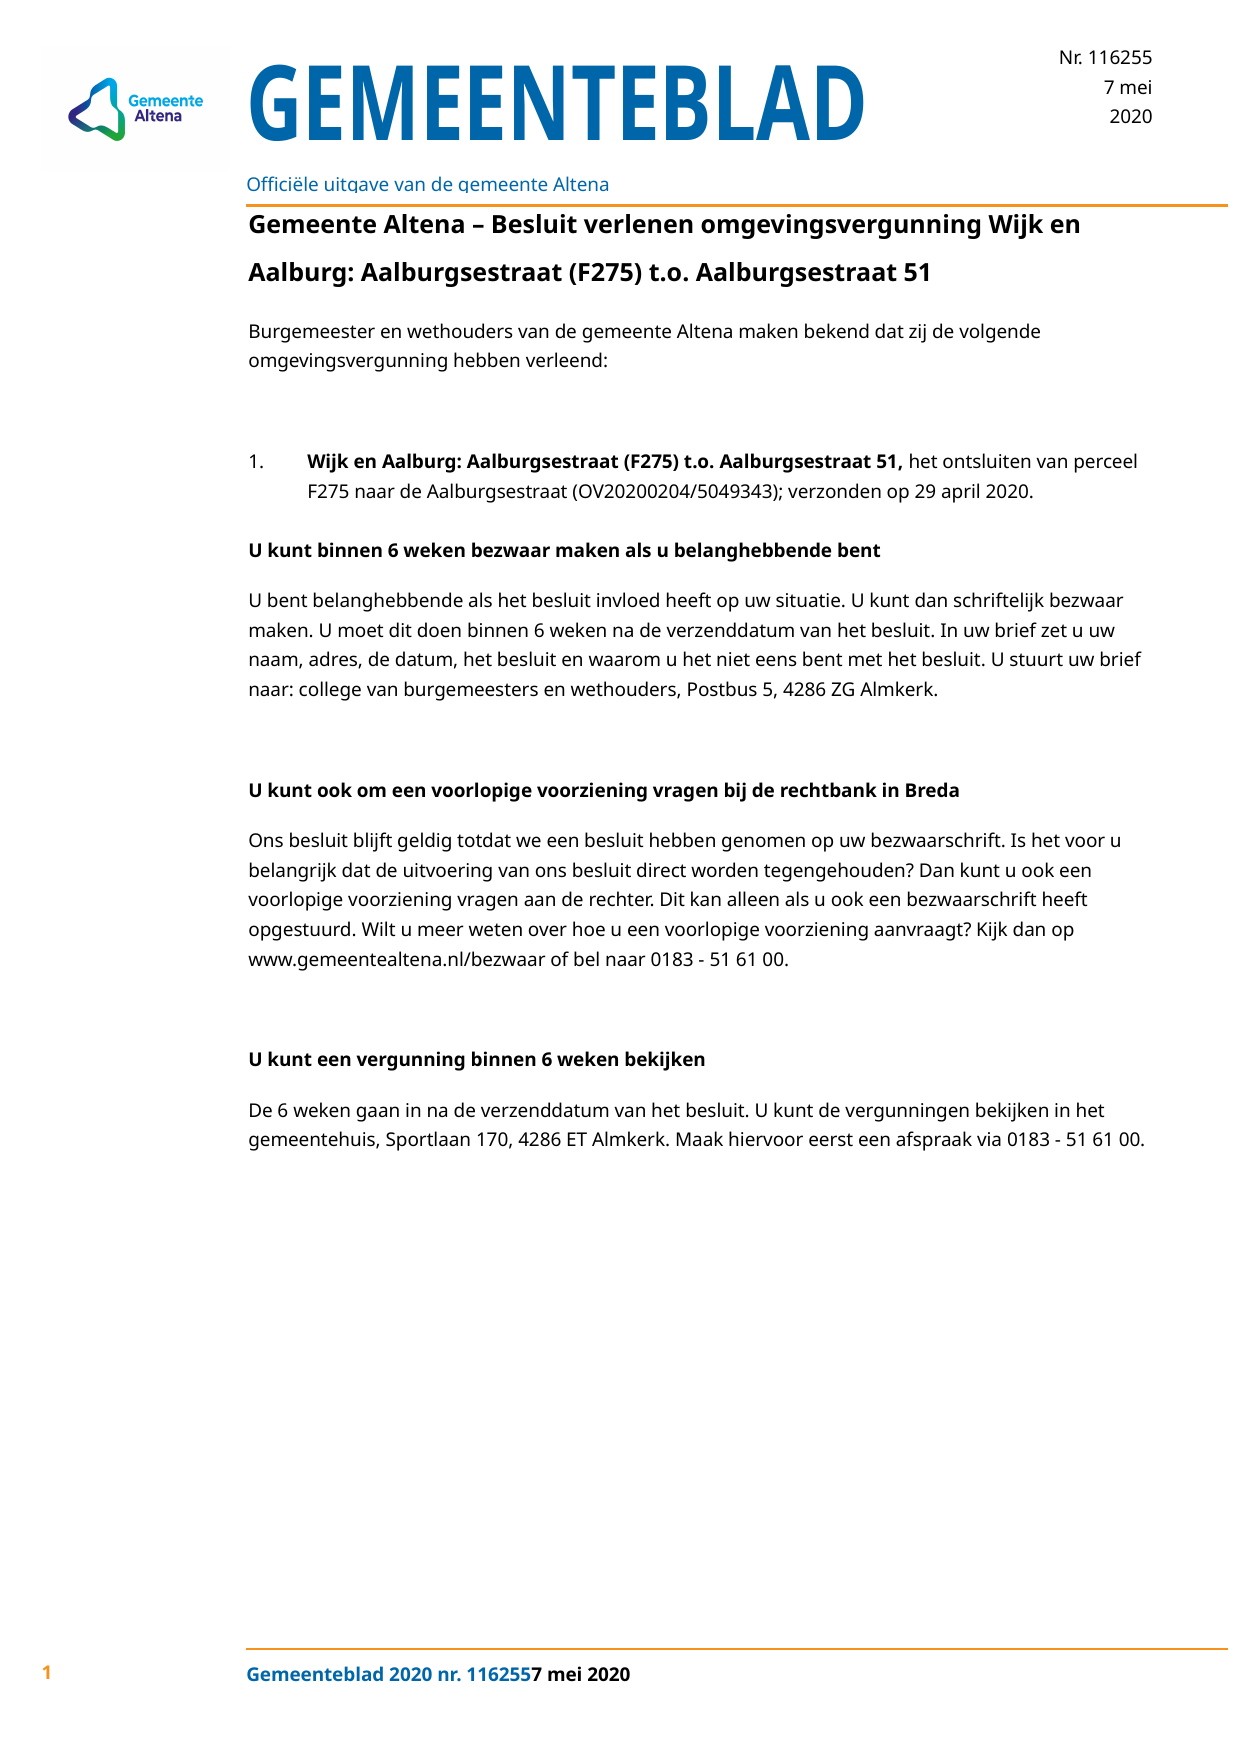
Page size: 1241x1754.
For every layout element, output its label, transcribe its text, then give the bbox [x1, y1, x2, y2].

text U kunt ook om een voorlopige voorziening vragen bij de rechtbank in Breda [248, 777, 1152, 803]
text U bent belanghebbende als het besluit invloed heeft op uw situatie. U kunt dan schriftelijk bezwaar maken. U moet dit doen binnen 6 weken na de verzenddatum van het besluit. In uw brief zet u uw naam, adres, de datum, het besluit en waarom u het niet eens bent met het besluit. U stuurt uw brief naar: college van burgemeesters en wethouders, Postbus 5, 4286 ZG Almkerk. [248, 587, 1152, 702]
text U kunt een vergunning binnen 6 weken bekijken [248, 1047, 1152, 1072]
text Gemeente Altena – Besluit verlenen omgevingsvergunning Wijk en Aalburg: Aalburgsestraat (F275) t.o. Aalburgsestraat 51 [248, 207, 1152, 288]
text Burgemeester en wethouders van de gemeente Altena maken bekend dat zij de volgende omgevingsvergunning hebben verleend: [248, 318, 1152, 373]
picture [41, 47, 231, 172]
text De 6 weken gaan in na de verzenddatum van het besluit. U kunt de vergunningen bekijken in het gemeentehuis, Sportlaan 170, 4286 ET Almkerk. Maak hiervoor eerst een afspraak via 0183 - 51 61 00. [248, 1097, 1152, 1152]
text Ons besluit blijft geldig totdat we een besluit hebben genomen op uw bezwaarschrift. Is het voor u belangrijk dat de uitvoering van ons besluit direct worden tegengehouden? Dan kunt u ook een voorlopige voorziening vragen aan de rechter. Dit kan alleen als u ook een bezwaarschrift heeft opgestuurd. Wilt u meer weten over hoe u een voorlopige voorziening aanvraagt? Kijk dan op www.gemeentealtena.nl/bezwaar of bel naar 0183 - 51 61 00. [248, 827, 1152, 972]
list Wijk en Aalburg: Aalburgsestraat (F275) t.o. Aalburgsestraat 51, het ontsluiten van perceel F275 naar de Aalburgsestraat (OV20200204/5049343); verzonden op 29 april 2020. [248, 448, 1152, 504]
text U kunt binnen 6 weken bezwaar maken als u belanghebbende bent [248, 537, 1152, 563]
